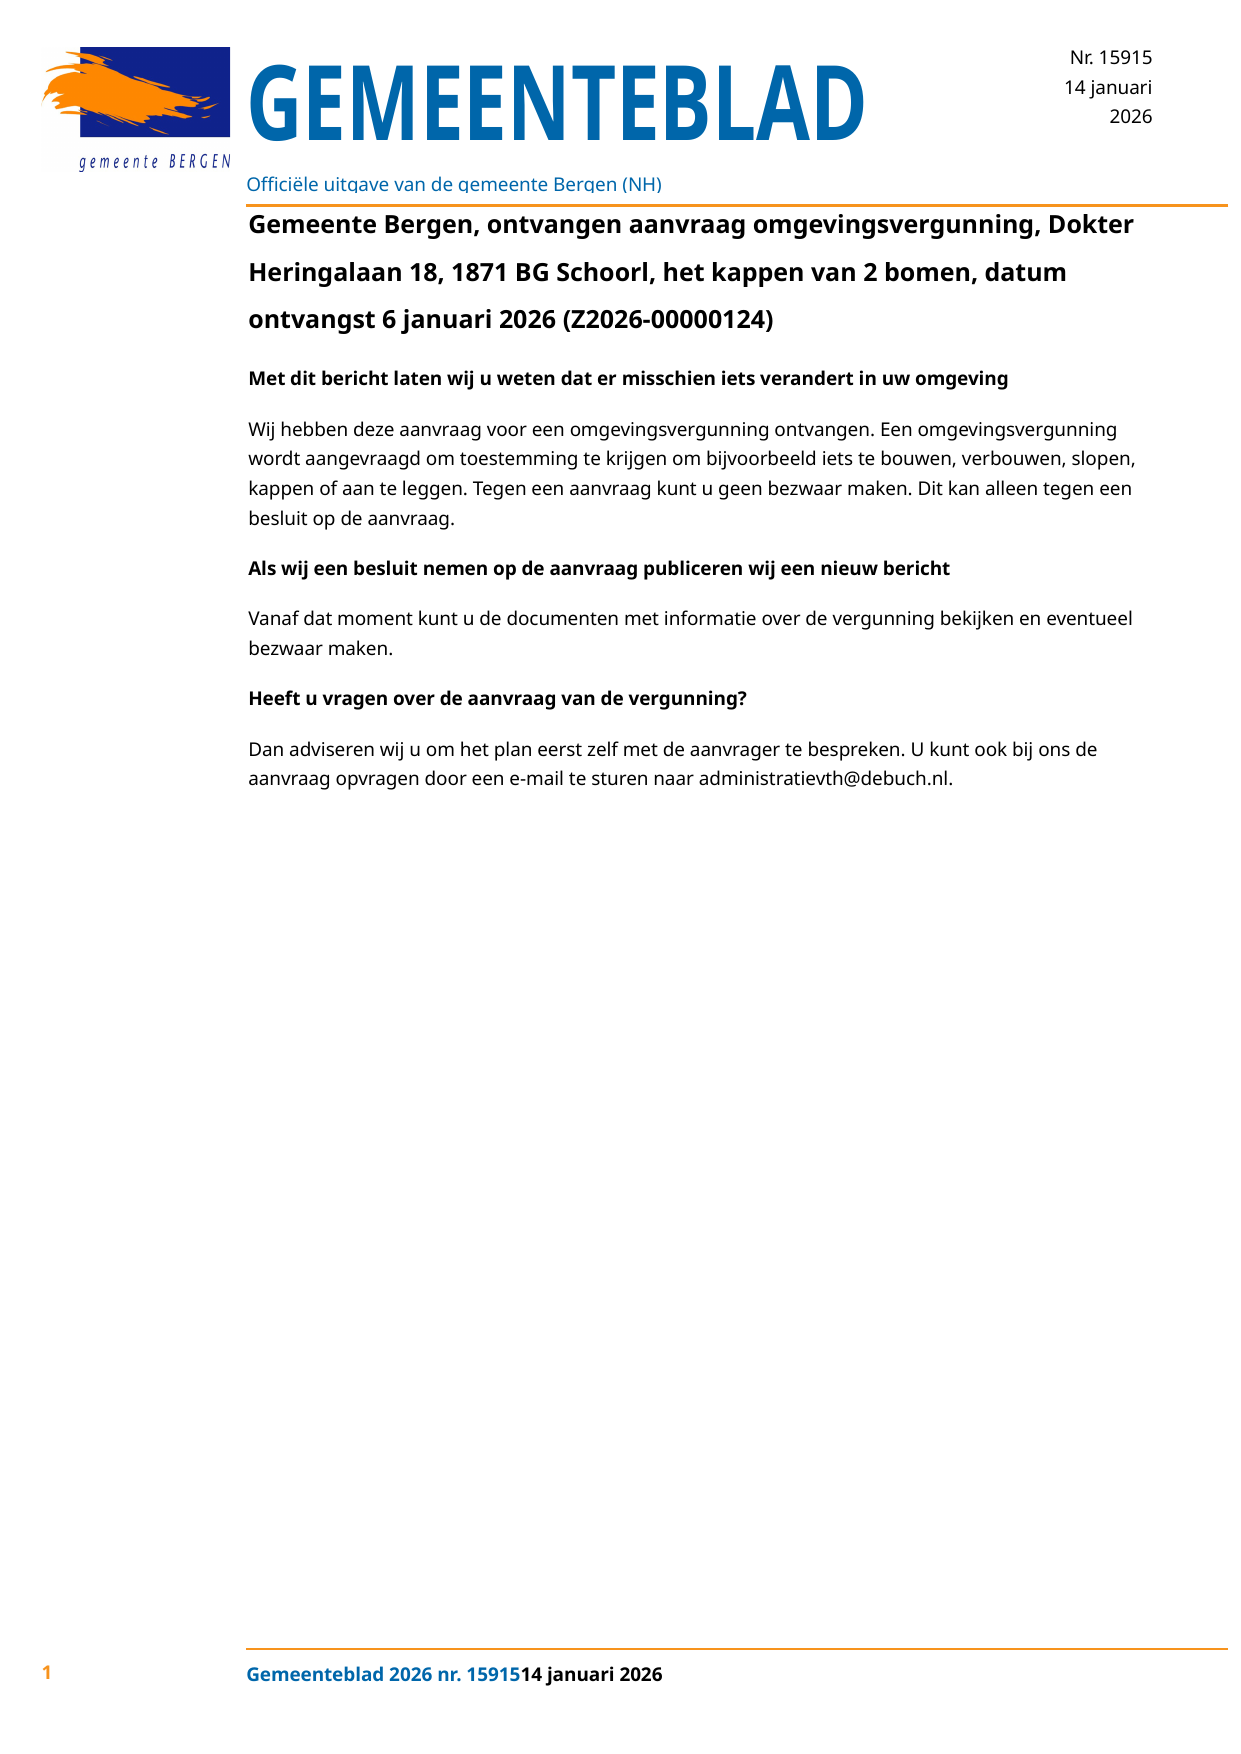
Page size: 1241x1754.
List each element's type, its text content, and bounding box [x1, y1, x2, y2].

text Heeft u vragen over de aanvraag van de vergunning? [248, 686, 1152, 711]
text Vanaf dat moment kunt u de documenten met informatie over de vergunning bekijken en eventueel bezwaar maken. [248, 606, 1152, 661]
text Met dit bericht laten wij u weten dat er misschien iets verandert in uw omgeving [248, 366, 1152, 391]
text Dan adviseren wij u om het plan eerst zelf met de aanvrager te bespreken. U kunt ook bij ons de aanvraag opvragen door een e-mail te sturen naar administratievth@debuch.nl. [248, 736, 1152, 791]
picture [41, 47, 231, 172]
text Gemeente Bergen, ontvangen aanvraag omgevingsvergunning, Dokter Heringalaan 18, 1871 BG Schoorl, het kappen van 2 bomen, datum ontvangst 6 januari 2026 (Z2026-00000124) [248, 207, 1152, 336]
text Wij hebben deze aanvraag voor een omgevingsvergunning ontvangen. Een omgevingsvergunning wordt aangevraagd om toestemming te krijgen om bijvoorbeeld iets te bouwen, verbouwen, slopen, kappen of aan te leggen. Tegen een aanvraag kunt u geen bezwaar maken. Dit kan alleen tegen een besluit op de aanvraag. [248, 416, 1152, 530]
text Als wij een besluit nemen op de aanvraag publiceren wij een nieuw bericht [248, 555, 1152, 581]
